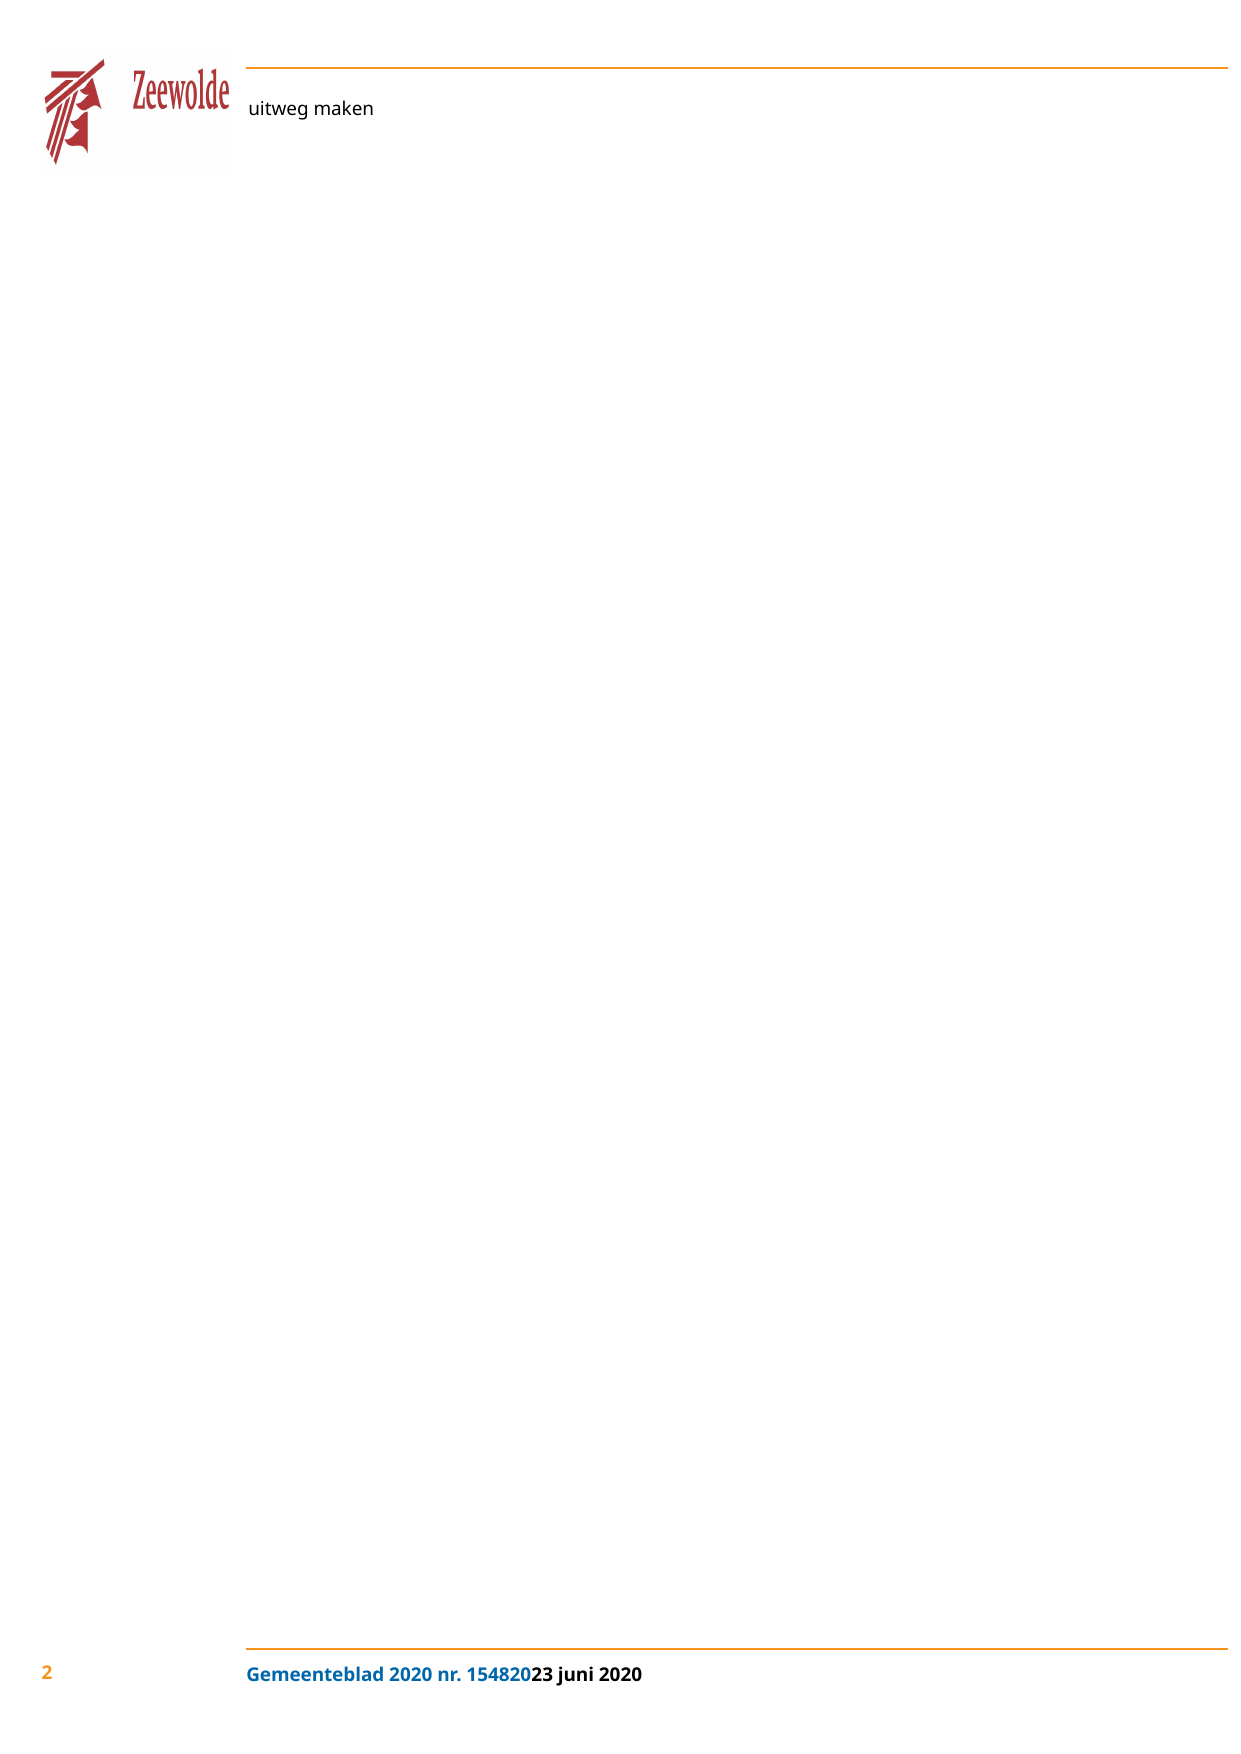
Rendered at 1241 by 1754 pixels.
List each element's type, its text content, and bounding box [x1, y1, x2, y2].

picture [41, 47, 231, 172]
text uitweg maken [248, 95, 1152, 121]
